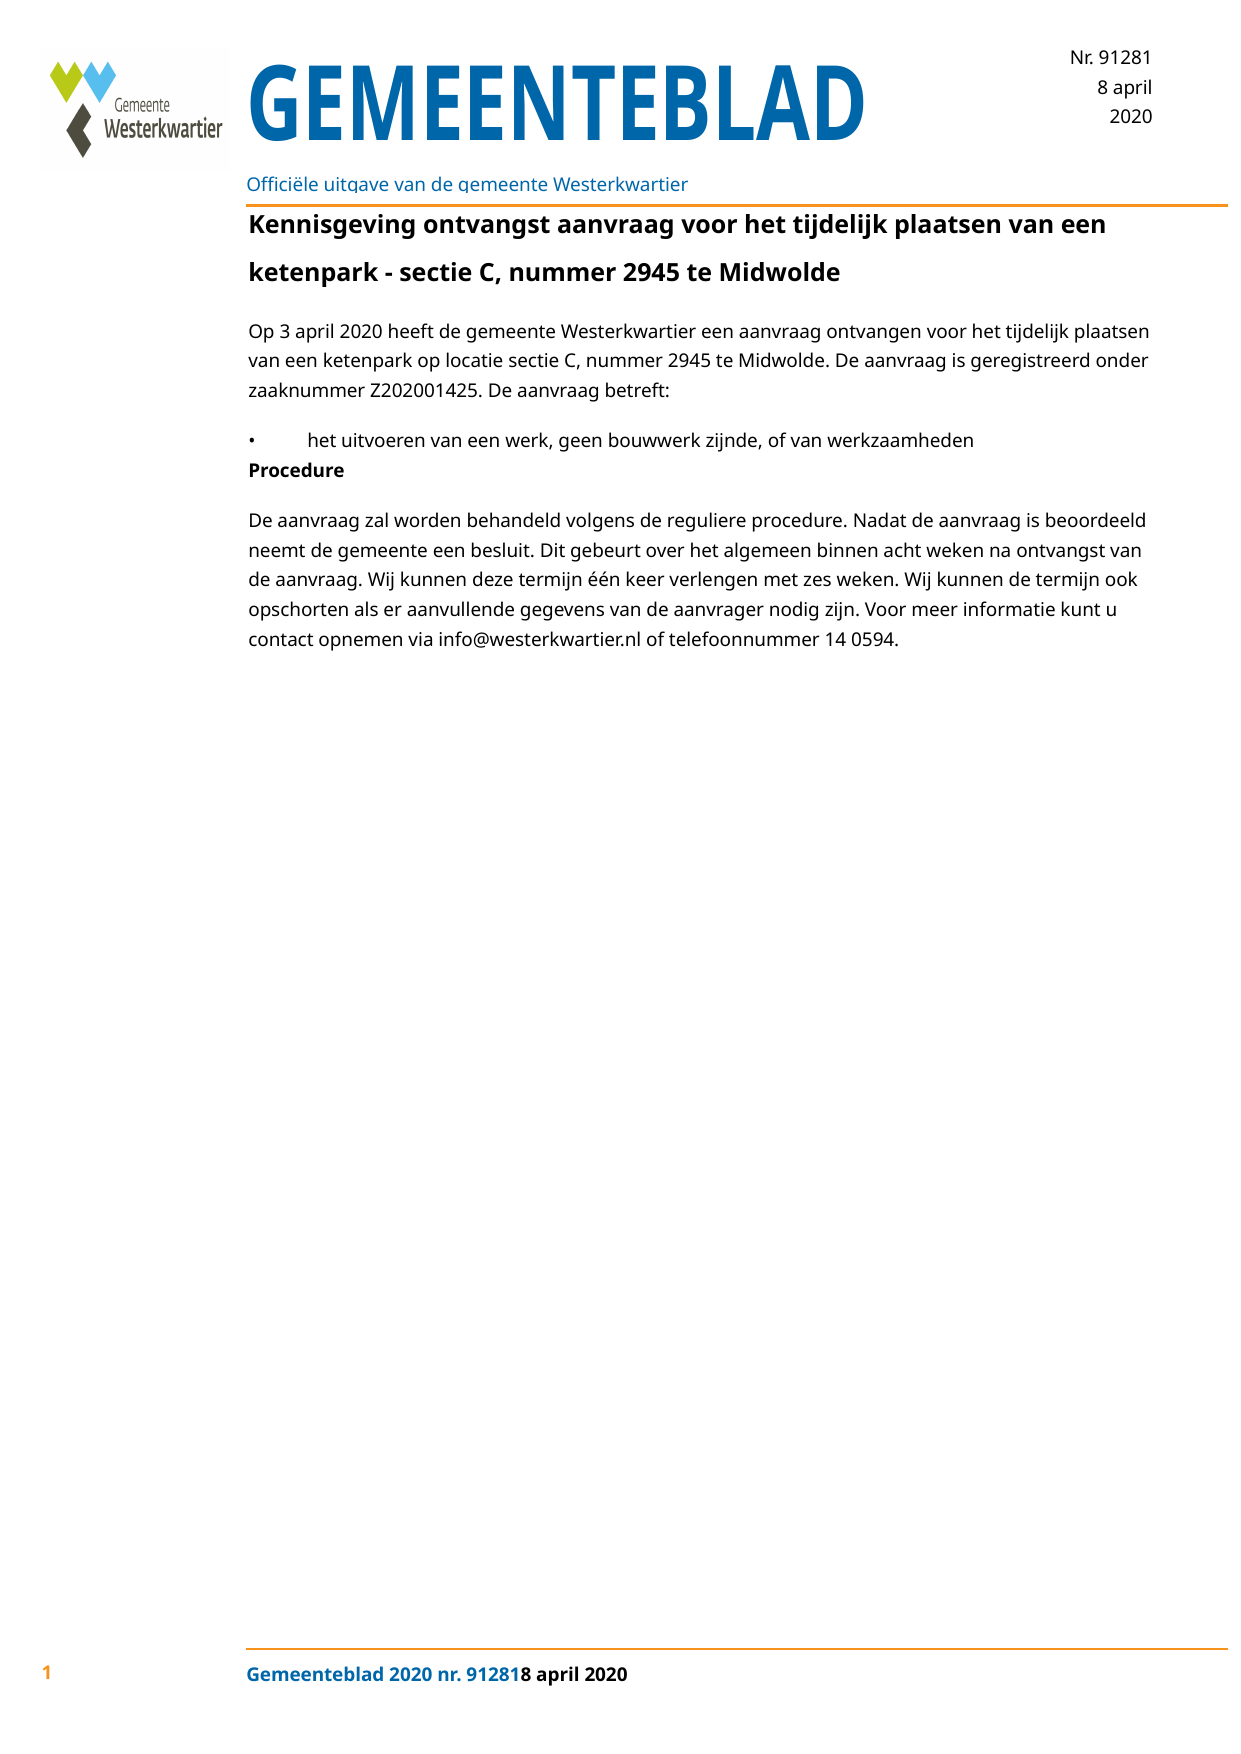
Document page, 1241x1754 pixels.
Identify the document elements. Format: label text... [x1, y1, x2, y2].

text Procedure [248, 457, 1152, 483]
picture [41, 47, 231, 172]
text Op 3 april 2020 heeft de gemeente Westerkwartier een aanvraag ontvangen voor het tijdelijk plaatsen van een ketenpark op locatie sectie C, nummer 2945 te Midwolde. De aanvraag is geregistreerd onder zaaknummer Z202001425. De aanvraag betreft: [248, 318, 1152, 403]
text Kennisgeving ontvangst aanvraag voor het tijdelijk plaatsen van een ketenpark - sectie C, nummer 2945 te Midwolde [248, 207, 1152, 288]
text De aanvraag zal worden behandeld volgens de reguliere procedure. Nadat de aanvraag is beoordeeld neemt de gemeente een besluit. Dit gebeurt over het algemeen binnen acht weken na ontvangst van de aanvraag. Wij kunnen deze termijn één keer verlengen met zes weken. Wij kunnen de termijn ook opschorten als er aanvullende gegevens van de aanvrager nodig zijn. Voor meer informatie kunt u contact opnemen via info@westerkwartier.nl of telefoonnummer 14 0594. [248, 507, 1152, 652]
list het uitvoeren van een werk, geen bouwwerk zijnde, of van werkzaamheden [248, 427, 1152, 453]
